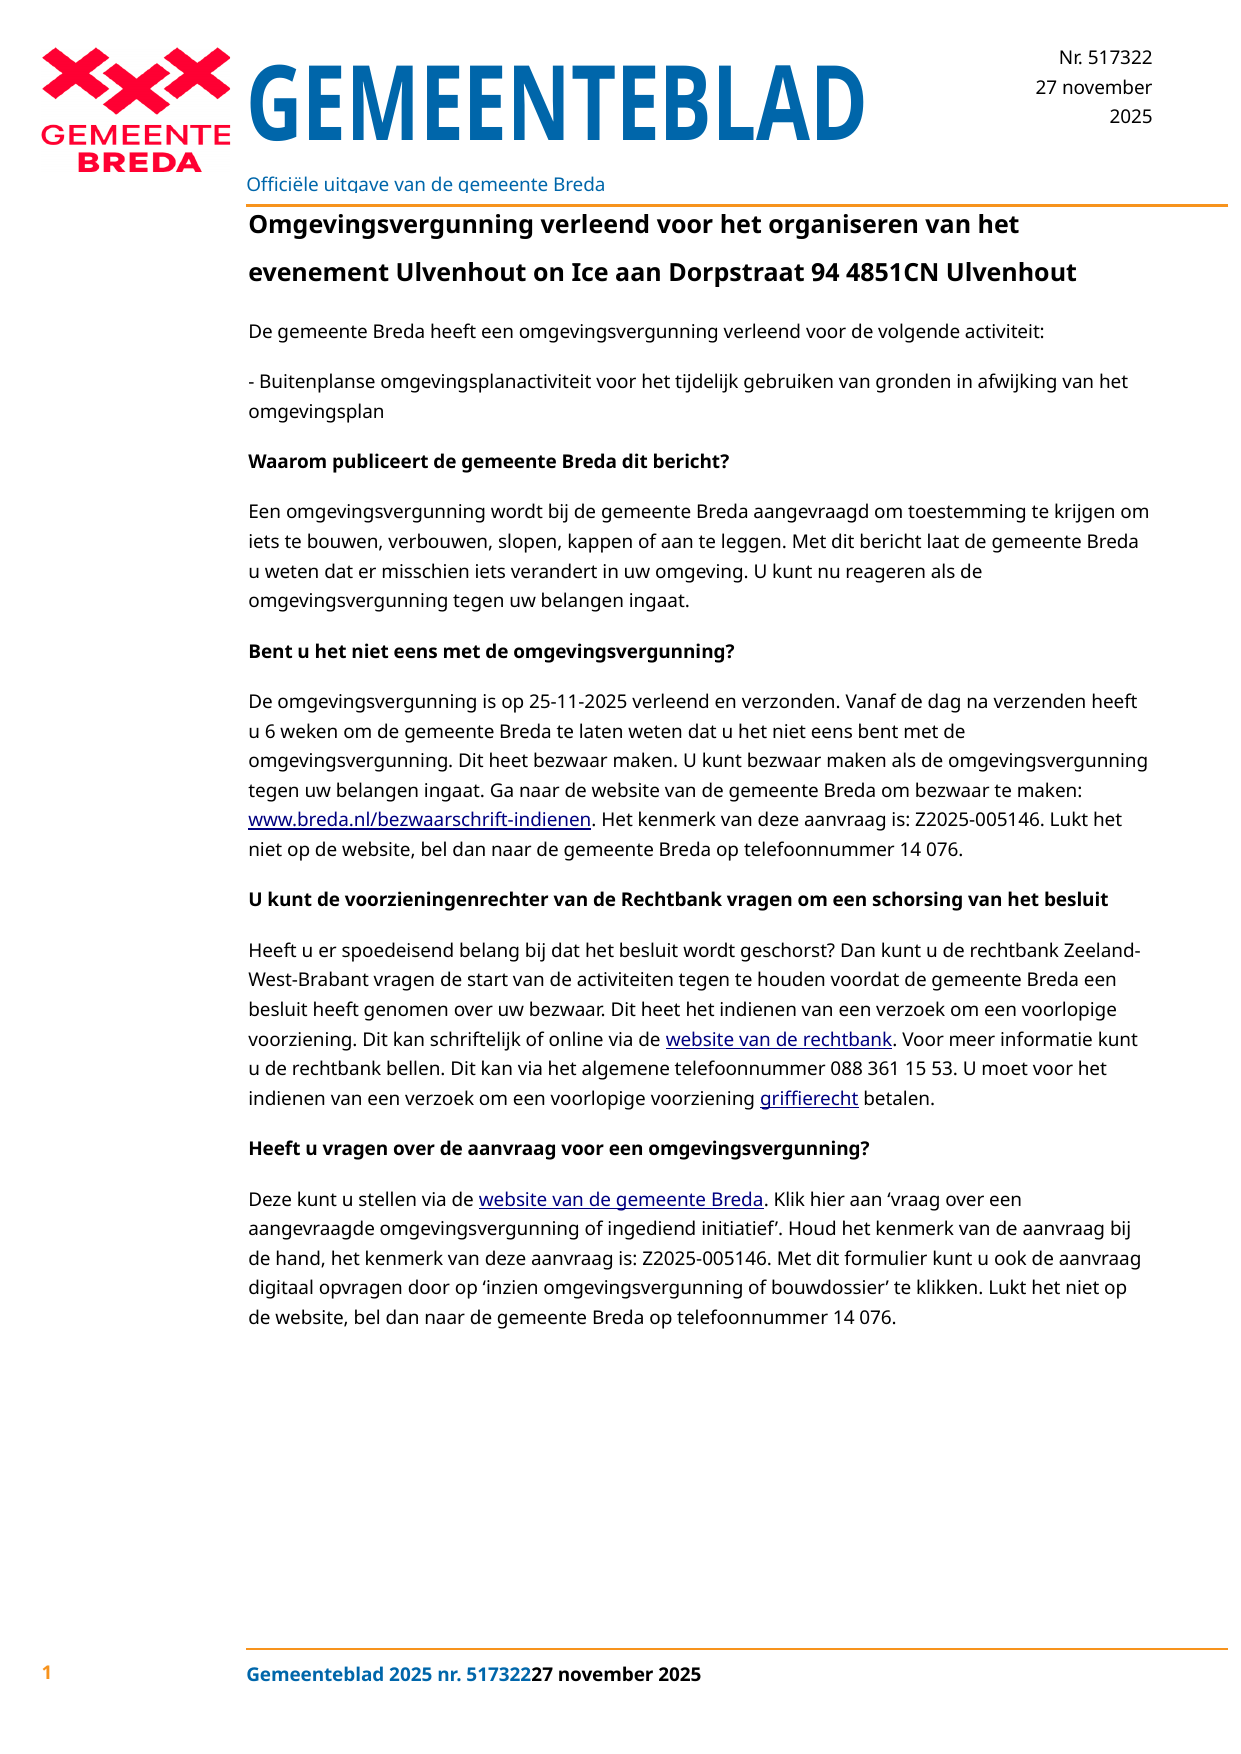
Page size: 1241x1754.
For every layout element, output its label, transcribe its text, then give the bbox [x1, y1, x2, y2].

text De gemeente Breda heeft een omgevingsvergunning verleend voor de volgende activiteit: [248, 318, 1152, 344]
text U kunt de voorzieningenrechter van de Rechtbank vragen om een schorsing van het besluit [248, 887, 1152, 912]
text Deze kunt u stellen via de website van de gemeente Breda. Klik hier aan ‘vraag over een aangevraagde omgevingsvergunning of ingediend initiatief’. Houd het kenmerk van de aanvraag bij de hand, het kenmerk van deze aanvraag is: Z2025-005146. Met dit formulier kunt u ook de aanvraag digitaal opvragen door op ‘inzien omgevingsvergunning of bouwdossier’ te klikken. Lukt het niet op de website, bel dan naar de gemeente Breda op telefoonnummer 14 076. [248, 1186, 1152, 1330]
picture [41, 47, 231, 172]
text Bent u het niet eens met de omgevingsvergunning? [248, 638, 1152, 664]
text Heeft u vragen over de aanvraag voor een omgevingsvergunning? [248, 1135, 1152, 1161]
text - Buitenplanse omgevingsplanactiviteit voor het tijdelijk gebruiken van gronden in afwijking van het omgevingsplan [248, 368, 1152, 424]
text Omgevingsvergunning verleend voor het organiseren van het evenement Ulvenhout on Ice aan Dorpstraat 94 4851CN Ulvenhout [248, 207, 1152, 288]
text De omgevingsvergunning is op 25-11-2025 verleend en verzonden. Vanaf de dag na verzenden heeft u 6 weken om de gemeente Breda te laten weten dat u het niet eens bent met de omgevingsvergunning. Dit heet bezwaar maken. U kunt bezwaar maken als de omgevingsvergunning tegen uw belangen ingaat. Ga naar de website van de gemeente Breda om bezwaar te maken: www.breda.nl/bezwaarschrift-indienen. Het kenmerk van deze aanvraag is: Z2025-005146. Lukt het niet op de website, bel dan naar de gemeente Breda op telefoonnummer 14 076. [248, 688, 1152, 862]
text Heeft u er spoedeisend belang bij dat het besluit wordt geschorst? Dan kunt u de rechtbank Zeeland-West-Brabant vragen de start van de activiteiten tegen te houden voordat de gemeente Breda een besluit heeft genomen over uw bezwaar. Dit heet het indienen van een verzoek om een voorlopige voorziening. Dit kan schriftelijk of online via de website van de rechtbank. Voor meer informatie kunt u de rechtbank bellen. Dit kan via het algemene telefoonnummer 088 361 15 53. U moet voor het indienen van een verzoek om een voorlopige voorziening griffierecht betalen. [248, 937, 1152, 1111]
text Waarom publiceert de gemeente Breda dit bericht? [248, 448, 1152, 474]
text Een omgevingsvergunning wordt bij de gemeente Breda aangevraagd om toestemming te krijgen om iets te bouwen, verbouwen, slopen, kappen of aan te leggen. Met dit bericht laat de gemeente Breda u weten dat er misschien iets verandert in uw omgeving. U kunt nu reageren als de omgevingsvergunning tegen uw belangen ingaat. [248, 499, 1152, 613]
